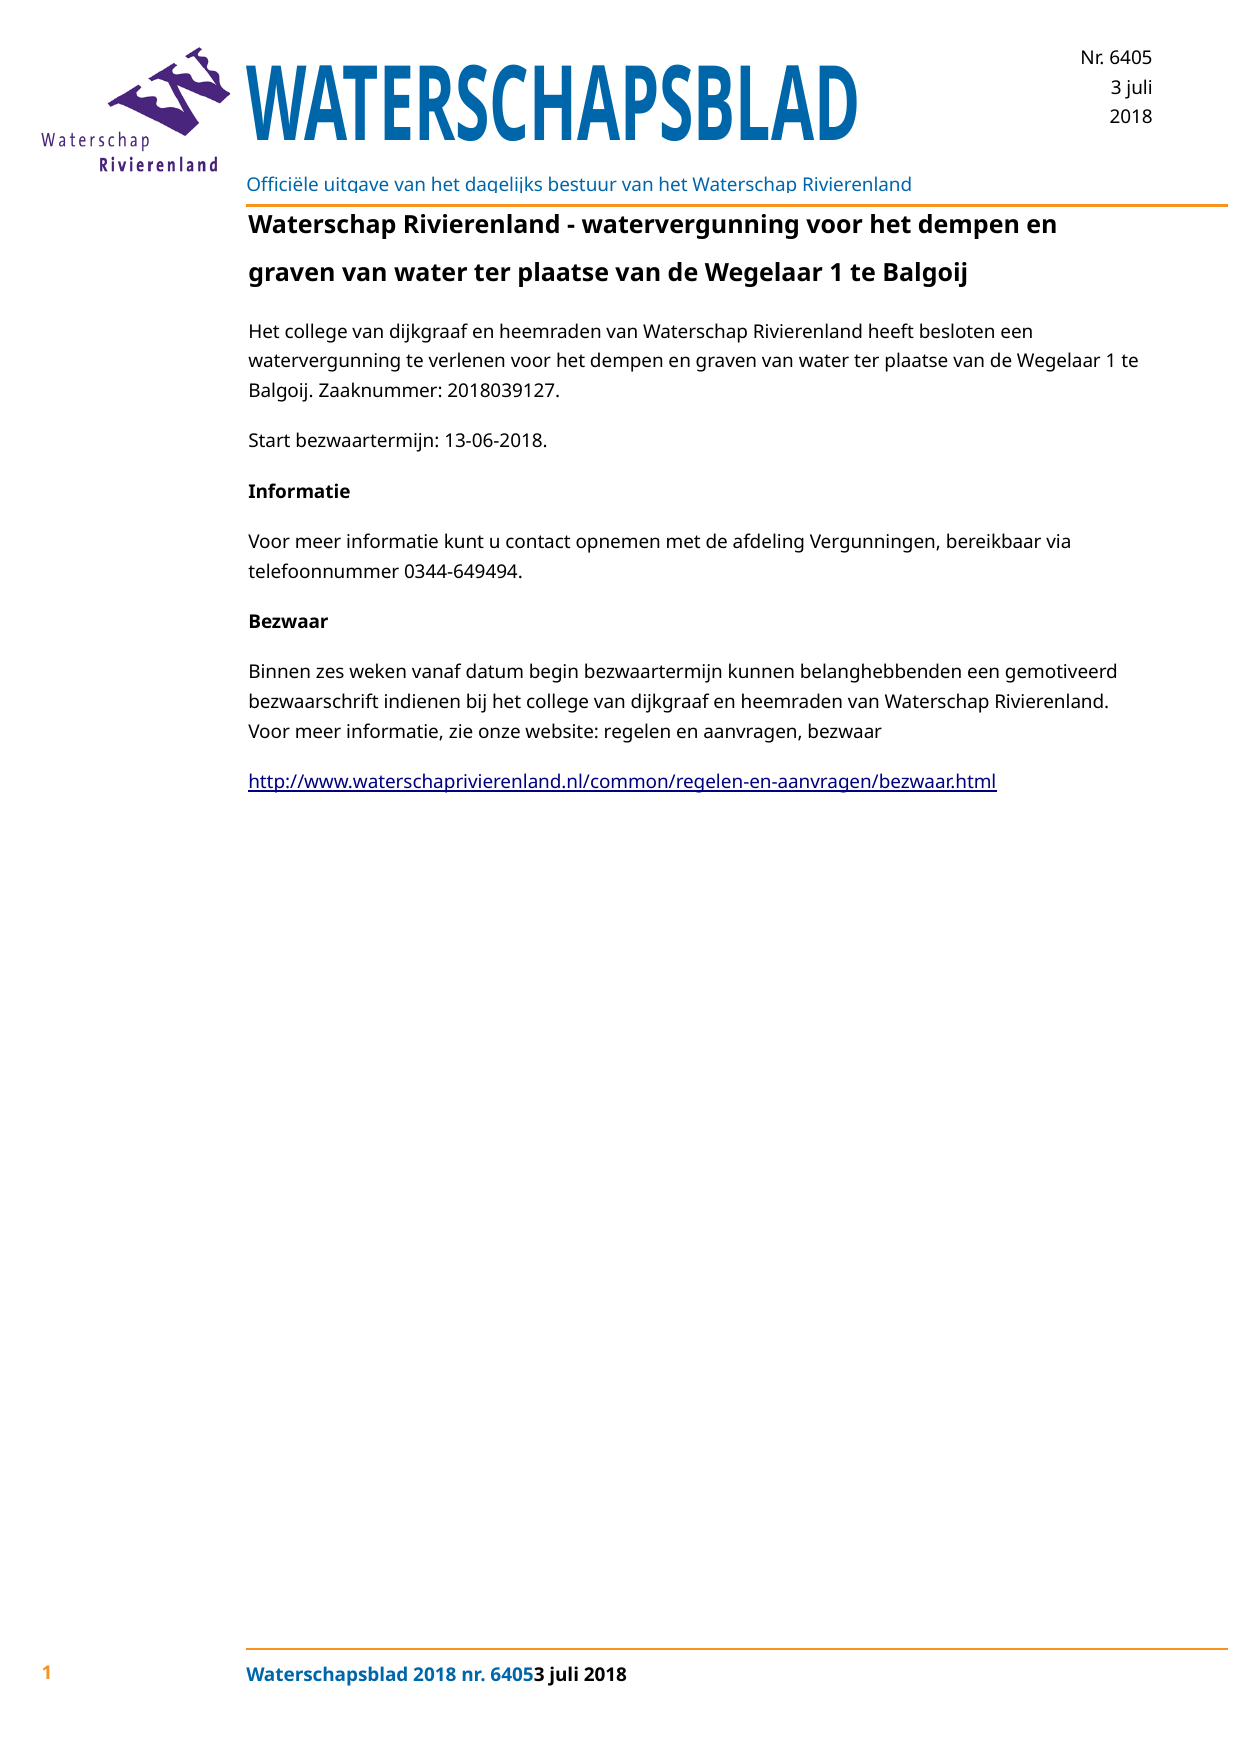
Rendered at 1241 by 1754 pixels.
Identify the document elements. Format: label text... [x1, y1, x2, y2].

text Voor meer informatie kunt u contact opnemen met de afdeling Vergunningen, bereikbaar via telefoonnummer 0344-649494. [248, 528, 1152, 584]
picture [41, 47, 231, 172]
text http://www.waterschaprivierenland.nl/common/regelen-en-aanvragen/bezwaar.html [248, 768, 1152, 794]
text Bezwaar [248, 608, 1152, 634]
text Informatie [248, 478, 1152, 504]
text Start bezwaartermijn: 13-06-2018. [248, 427, 1152, 453]
text Waterschap Rivierenland - watervergunning voor het dempen en graven van water ter plaatse van de Wegelaar 1 te Balgoij [248, 207, 1152, 288]
text Het college van dijkgraaf en heemraden van Waterschap Rivierenland heeft besloten een watervergunning te verlenen voor het dempen en graven van water ter plaatse van de Wegelaar 1 te Balgoij. Zaaknummer: 2018039127. [248, 318, 1152, 403]
text Binnen zes weken vanaf datum begin bezwaartermijn kunnen belanghebbenden een gemotiveerd bezwaarschrift indienen bij het college van dijkgraaf en heemraden van Waterschap Rivierenland. Voor meer informatie, zie onze website: regelen en aanvragen, bezwaar [248, 659, 1152, 744]
